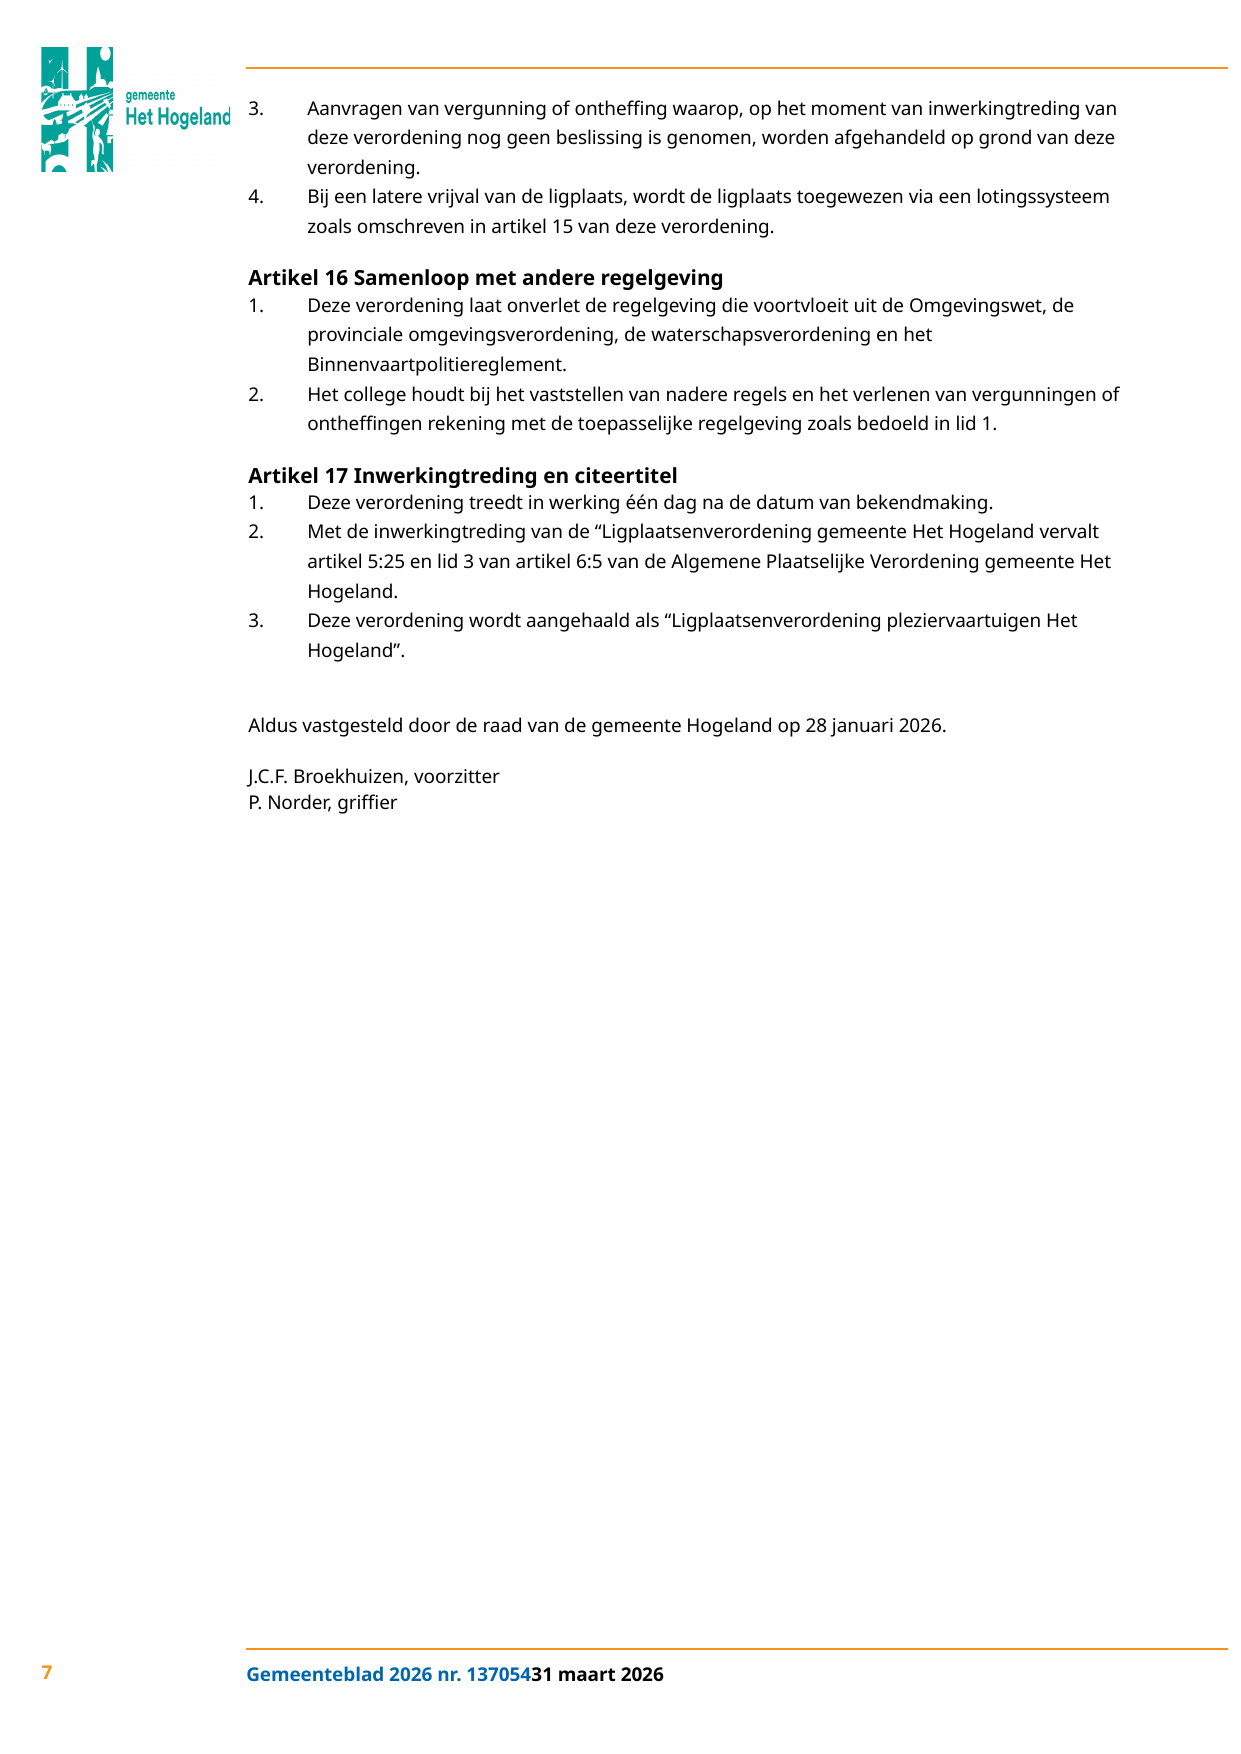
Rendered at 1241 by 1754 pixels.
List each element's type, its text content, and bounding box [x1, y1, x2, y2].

list Deze verordening laat onverlet de regelgeving die voortvloeit uit de Omgevingswet, de provinciale omgevingsverordening, de waterschapsverordening en het Binnenvaartpolitiereglement. [248, 292, 1152, 377]
list Het college houdt bij het vaststellen van nadere regels en het verlenen van vergunningen of ontheffingen rekening met de toepasselijke regelgeving zoals bedoeld in lid 1. [248, 381, 1152, 436]
list Deze verordening wordt aangehaald als “Ligplaatsenverordening pleziervaartuigen Het Hogeland”. [248, 607, 1152, 663]
picture [41, 47, 231, 172]
text J.C.F. Broekhuizen, voorzitter [248, 764, 1152, 789]
list Met de inwerkingtreding van de “Ligplaatsenverordening gemeente Het Hogeland vervalt artikel 5:25 en lid 3 van artikel 6:5 van de Algemene Plaatselijke Verordening gemeente Het Hogeland. [248, 519, 1152, 604]
text Artikel 17 Inwerkingtreding en citeertitel [248, 461, 1152, 489]
list Deze verordening treedt in werking één dag na de datum van bekendmaking. [248, 489, 1152, 515]
text Aldus vastgesteld door de raad van de gemeente Hogeland op 28 januari 2026. [248, 712, 1152, 738]
list Bij een latere vrijval van de ligplaats, wordt de ligplaats toegewezen via een lotingssysteem zoals omschreven in artikel 15 van deze verordening. [248, 183, 1152, 239]
list Aanvragen van vergunning of ontheffing waarop, op het moment van inwerkingtreding van deze verordening nog geen beslissing is genomen, worden afgehandeld op grond van deze verordening. [248, 95, 1152, 180]
text P. Norder, griffier [248, 789, 1152, 815]
text Artikel 16 Samenloop met andere regelgeving [248, 263, 1152, 292]
